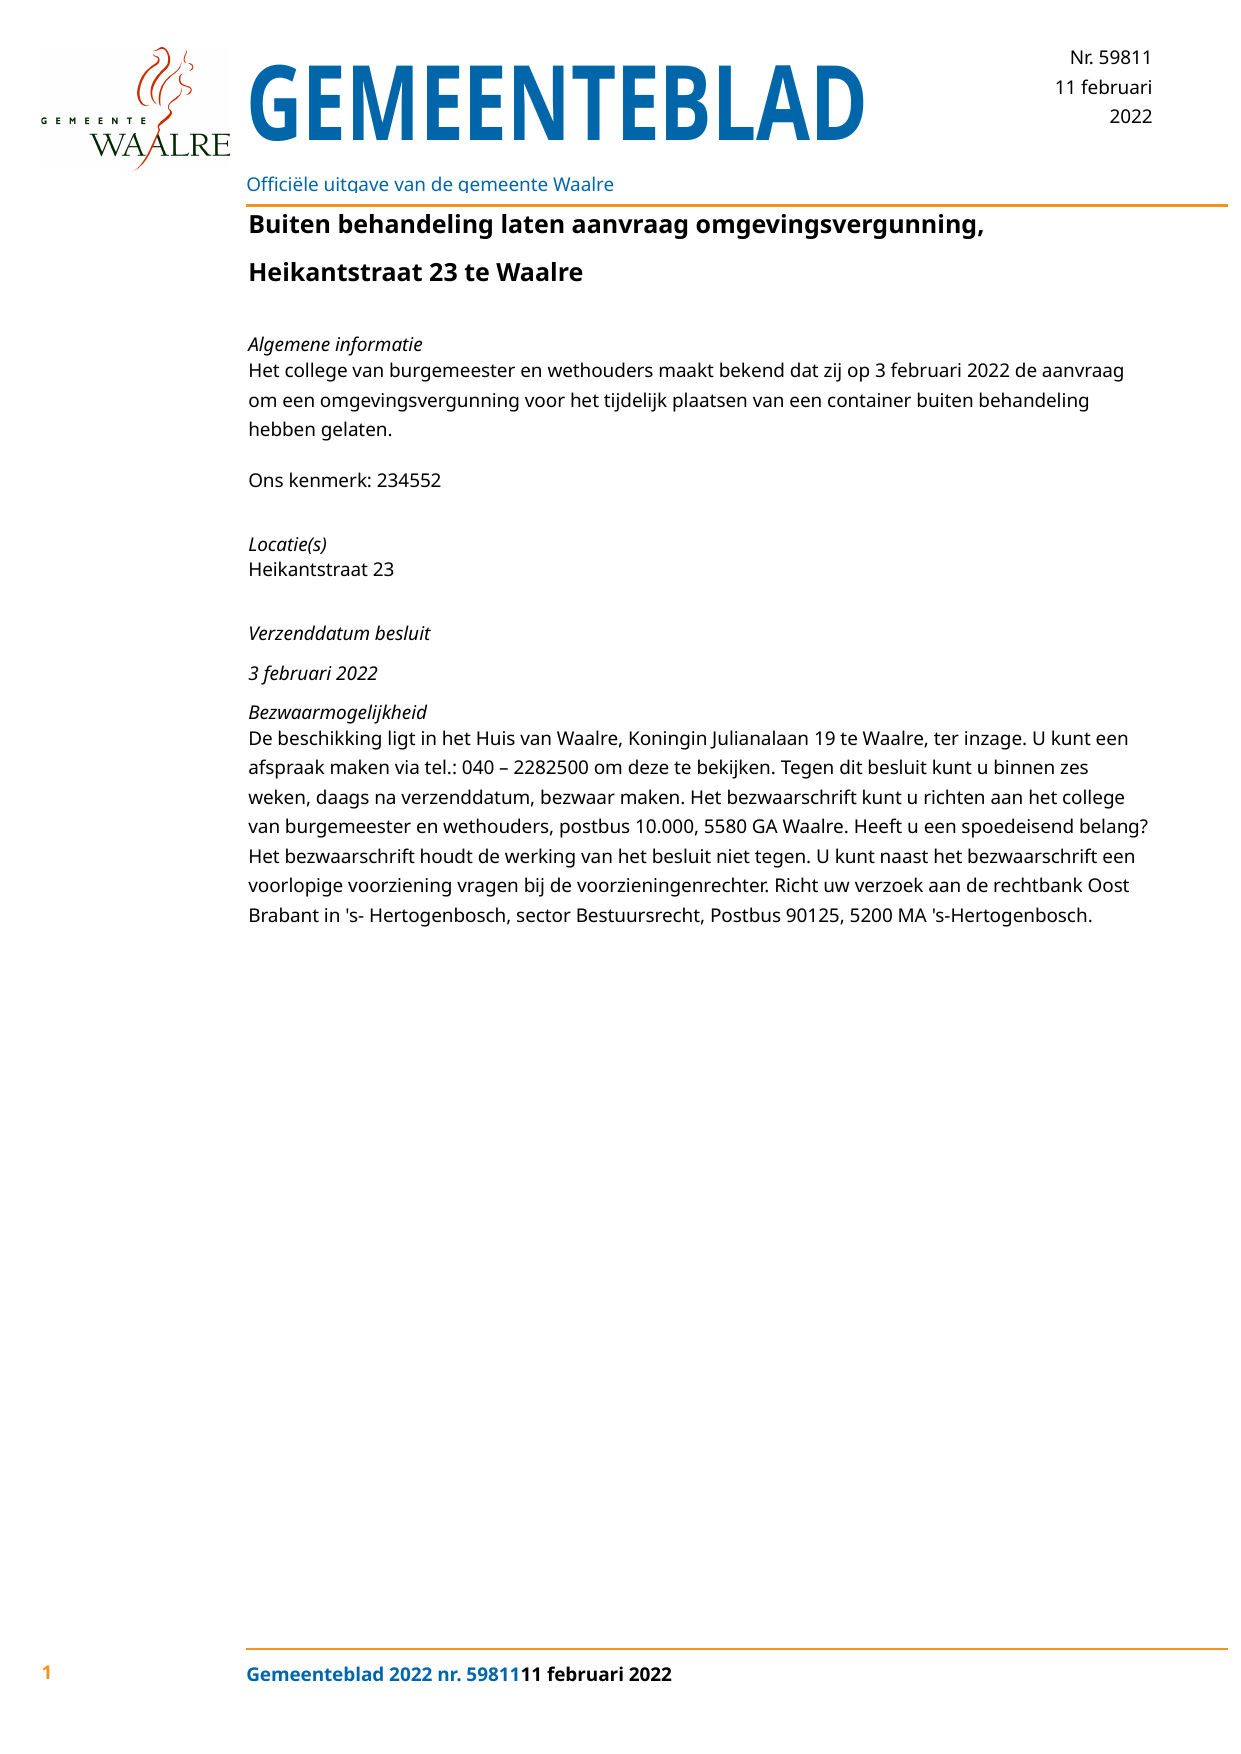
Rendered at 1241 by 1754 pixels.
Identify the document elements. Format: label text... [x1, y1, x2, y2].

text Algemene informatie [248, 331, 1152, 357]
text Het college van burgemeester en wethouders maakt bekend dat zij op 3 februari 2022 de aanvraag om een omgevingsvergunning voor het tijdelijk plaatsen van een container buiten behandeling hebben gelaten. [248, 357, 1152, 442]
text Bezwaarmogelijkheid [248, 699, 1152, 725]
picture [41, 47, 231, 172]
text Heikantstraat 23 [248, 556, 1152, 582]
text Verzenddatum besluit [248, 620, 1152, 646]
text Ons kenmerk: 234552 [248, 467, 1152, 492]
text Locatie(s) [248, 531, 1152, 556]
text 3 februari 2022 [248, 660, 1152, 685]
text Buiten behandeling laten aanvraag omgevingsvergunning, Heikantstraat 23 te Waalre [248, 207, 1152, 288]
text De beschikking ligt in het Huis van Waalre, Koningin Julianalaan 19 te Waalre, ter inzage. U kunt een afspraak maken via tel.: 040 – 2282500 om deze te bekijken. Tegen dit besluit kunt u binnen zes weken, daags na verzenddatum, bezwaar maken. Het bezwaarschrift kunt u richten aan het college van burgemeester en wethouders, postbus 10.000, 5580 GA Waalre. Heeft u een spoedeisend belang? Het bezwaarschrift houdt de werking van het besluit niet tegen. U kunt naast het bezwaarschrift een voorlopige voorziening vragen bij de voorzieningenrechter. Richt uw verzoek aan de rechtbank Oost Brabant in 's- Hertogenbosch, sector Bestuursrecht, Postbus 90125, 5200 MA 's-Hertogenbosch. [248, 725, 1152, 928]
